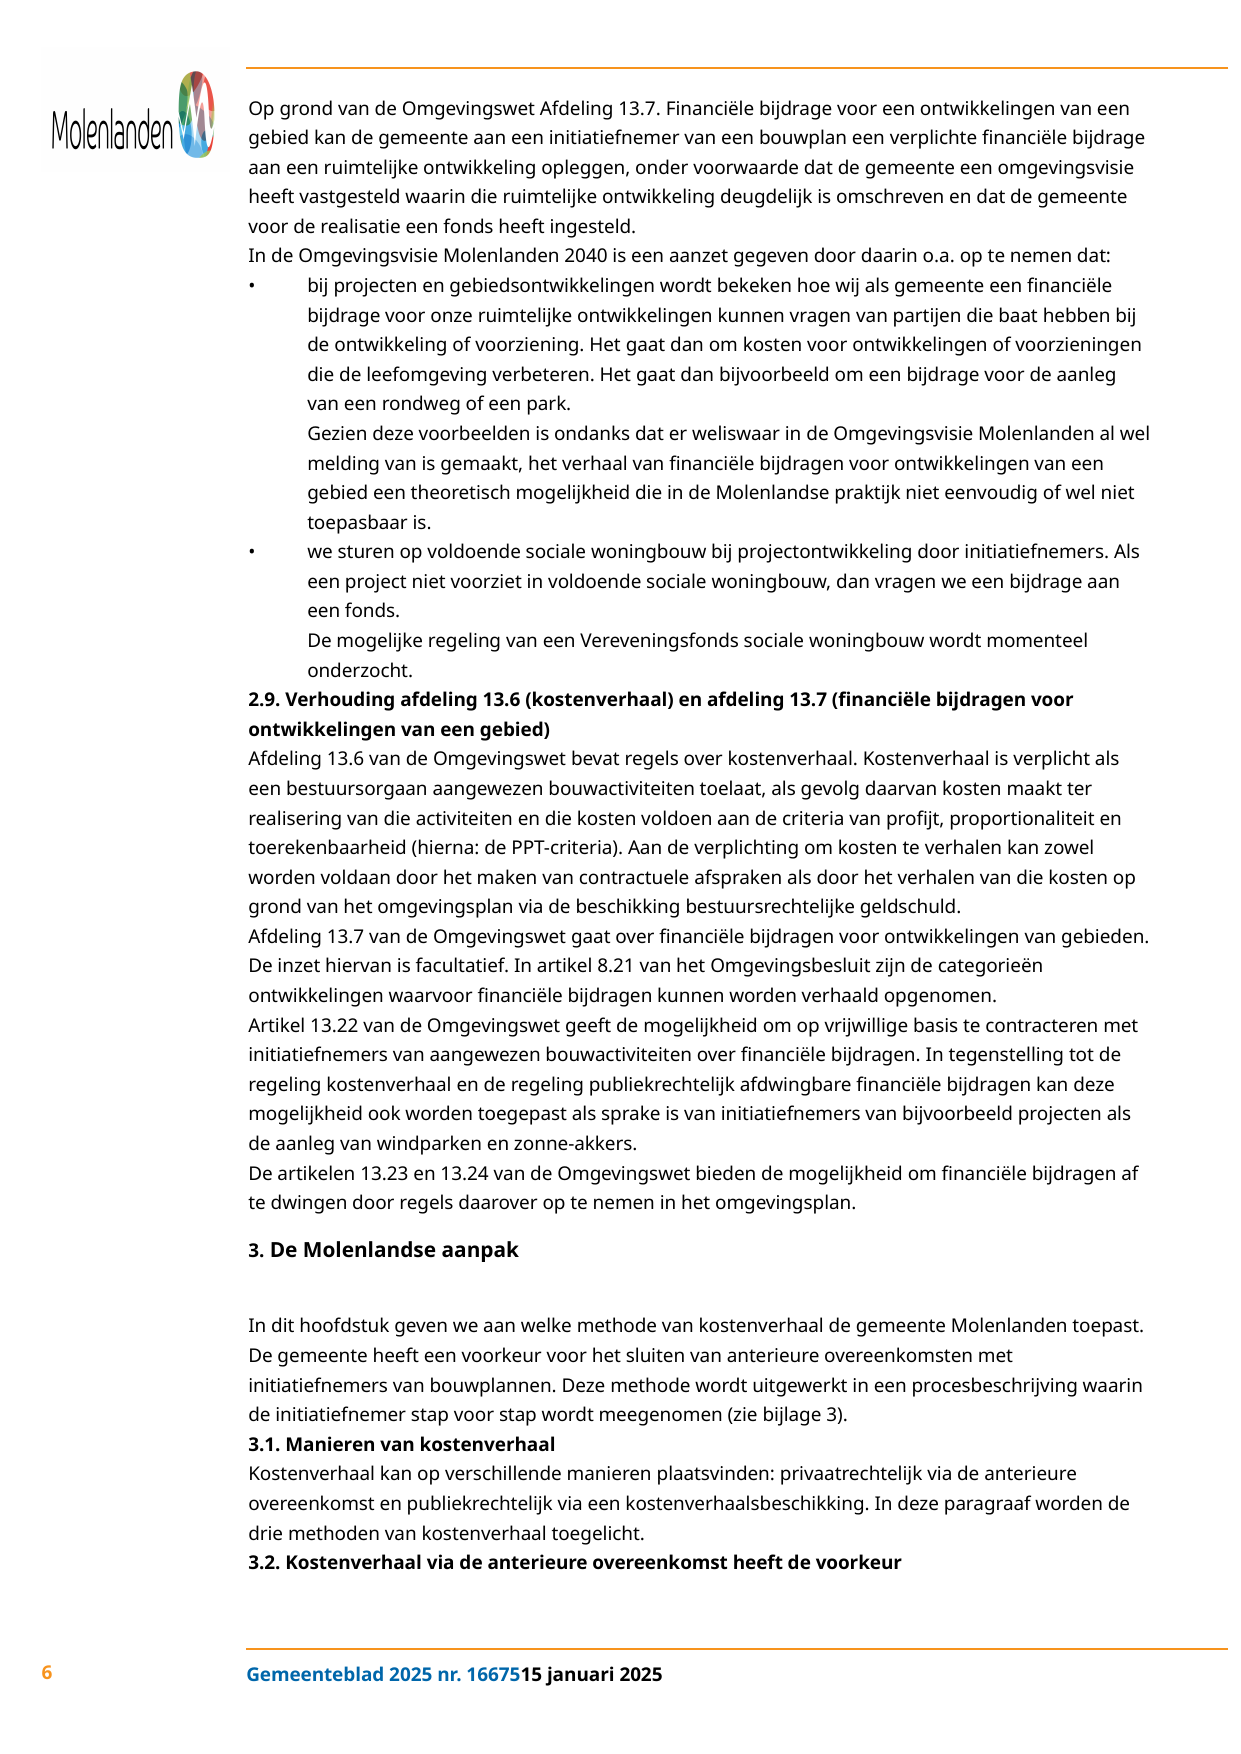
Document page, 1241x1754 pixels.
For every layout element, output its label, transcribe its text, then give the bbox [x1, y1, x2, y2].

text Kostenverhaal kan op verschillende manieren plaatsvinden: privaatrechtelijk via de anterieure overeenkomst en publiekrechtelijk via een kostenverhaalsbeschikking. In deze paragraaf worden de drie methoden van kostenverhaal toegelicht. [248, 1461, 1152, 1546]
picture [41, 47, 231, 172]
text Afdeling 13.6 van de Omgevingswet bevat regels over kostenverhaal. Kostenverhaal is verplicht als een bestuursorgaan aangewezen bouwactiviteiten toelaat, als gevolg daarvan kosten maakt ter realisering van die activiteiten en die kosten voldoen aan de criteria van profijt, proportionaliteit en toerekenbaarheid (hierna: de PPT-criteria). Aan de verplichting om kosten te verhalen kan zowel worden voldaan door het maken van contractuele afspraken als door het verhalen van die kosten op grond van het omgevingsplan via de beschikking bestuursrechtelijke geldschuld. [248, 746, 1152, 919]
text 2.9. Verhouding afdeling 13.6 (kostenverhaal) en afdeling 13.7 (financiële bijdragen voor ontwikkelingen van een gebied) [248, 686, 1152, 742]
text 3. De Molenlandse aanpak [248, 1235, 1152, 1263]
text 3.2. Kostenverhaal via de anterieure overeenkomst heeft de voorkeur [248, 1549, 1152, 1575]
list Gezien deze voorbeelden is ondanks dat er weliswaar in de Omgevingsvisie Molenlanden al wel melding van is gemaakt, het verhaal van financiële bijdragen voor ontwikkelingen van een gebied een theoretisch mogelijkheid die in de Molenlandse praktijk niet eenvoudig of wel niet toepasbaar is. [248, 420, 1152, 535]
text 3.1. Manieren van kostenverhaal [248, 1431, 1152, 1457]
list we sturen op voldoende sociale woningbouw bij projectontwikkeling door initiatiefnemers. Als een project niet voorziet in voldoende sociale woningbouw, dan vragen we een bijdrage aan een fonds. [248, 538, 1152, 623]
list bij projecten en gebiedsontwikkelingen wordt bekeken hoe wij als gemeente een financiële bijdrage voor onze ruimtelijke ontwikkelingen kunnen vragen van partijen die baat hebben bij de ontwikkeling of voorziening. Het gaat dan om kosten voor ontwikkelingen of voorzieningen die de leefomgeving verbeteren. Het gaat dan bijvoorbeeld om een bijdrage voor de aanleg van een rondweg of een park. [248, 272, 1152, 416]
list De mogelijke regeling van een Vereveningsfonds sociale woningbouw wordt momenteel onderzocht. [248, 627, 1152, 683]
text Afdeling 13.7 van de Omgevingswet gaat over financiële bijdragen voor ontwikkelingen van gebieden. De inzet hiervan is facultatief. In artikel 8.21 van het Omgevingsbesluit zijn de categorieën ontwikkelingen waarvoor financiële bijdragen kunnen worden verhaald opgenomen. [248, 923, 1152, 1008]
text De artikelen 13.23 en 13.24 van de Omgevingswet bieden de mogelijkheid om financiële bijdragen af te dwingen door regels daarover op te nemen in het omgevingsplan. [248, 1160, 1152, 1215]
text In de Omgevingsvisie Molenlanden 2040 is een aanzet gegeven door daarin o.a. op te nemen dat: [248, 243, 1152, 268]
text Op grond van de Omgevingswet Afdeling 13.7. Financiële bijdrage voor een ontwikkelingen van een gebied kan de gemeente aan een initiatiefnemer van een bouwplan een verplichte financiële bijdrage aan een ruimtelijke ontwikkeling opleggen, onder voorwaarde dat de gemeente een omgevingsvisie heeft vastgesteld waarin die ruimtelijke ontwikkeling deugdelijk is omschreven en dat de gemeente voor de realisatie een fonds heeft ingesteld. [248, 95, 1152, 239]
text In dit hoofdstuk geven we aan welke methode van kostenverhaal de gemeente Molenlanden toepast. De gemeente heeft een voorkeur voor het sluiten van anterieure overeenkomsten met initiatiefnemers van bouwplannen. Deze methode wordt uitgewerkt in een procesbeschrijving waarin de initiatiefnemer stap voor stap wordt meegenomen (zie bijlage 3). [248, 1313, 1152, 1427]
text Artikel 13.22 van de Omgevingswet geeft de mogelijkheid om op vrijwillige basis te contracteren met initiatiefnemers van aangewezen bouwactiviteiten over financiële bijdragen. In tegenstelling tot de regeling kostenverhaal en de regeling publiekrechtelijk afdwingbare financiële bijdragen kan deze mogelijkheid ook worden toegepast als sprake is van initiatiefnemers van bijvoorbeeld projecten als de aanleg van windparken en zonne-akkers. [248, 1012, 1152, 1156]
